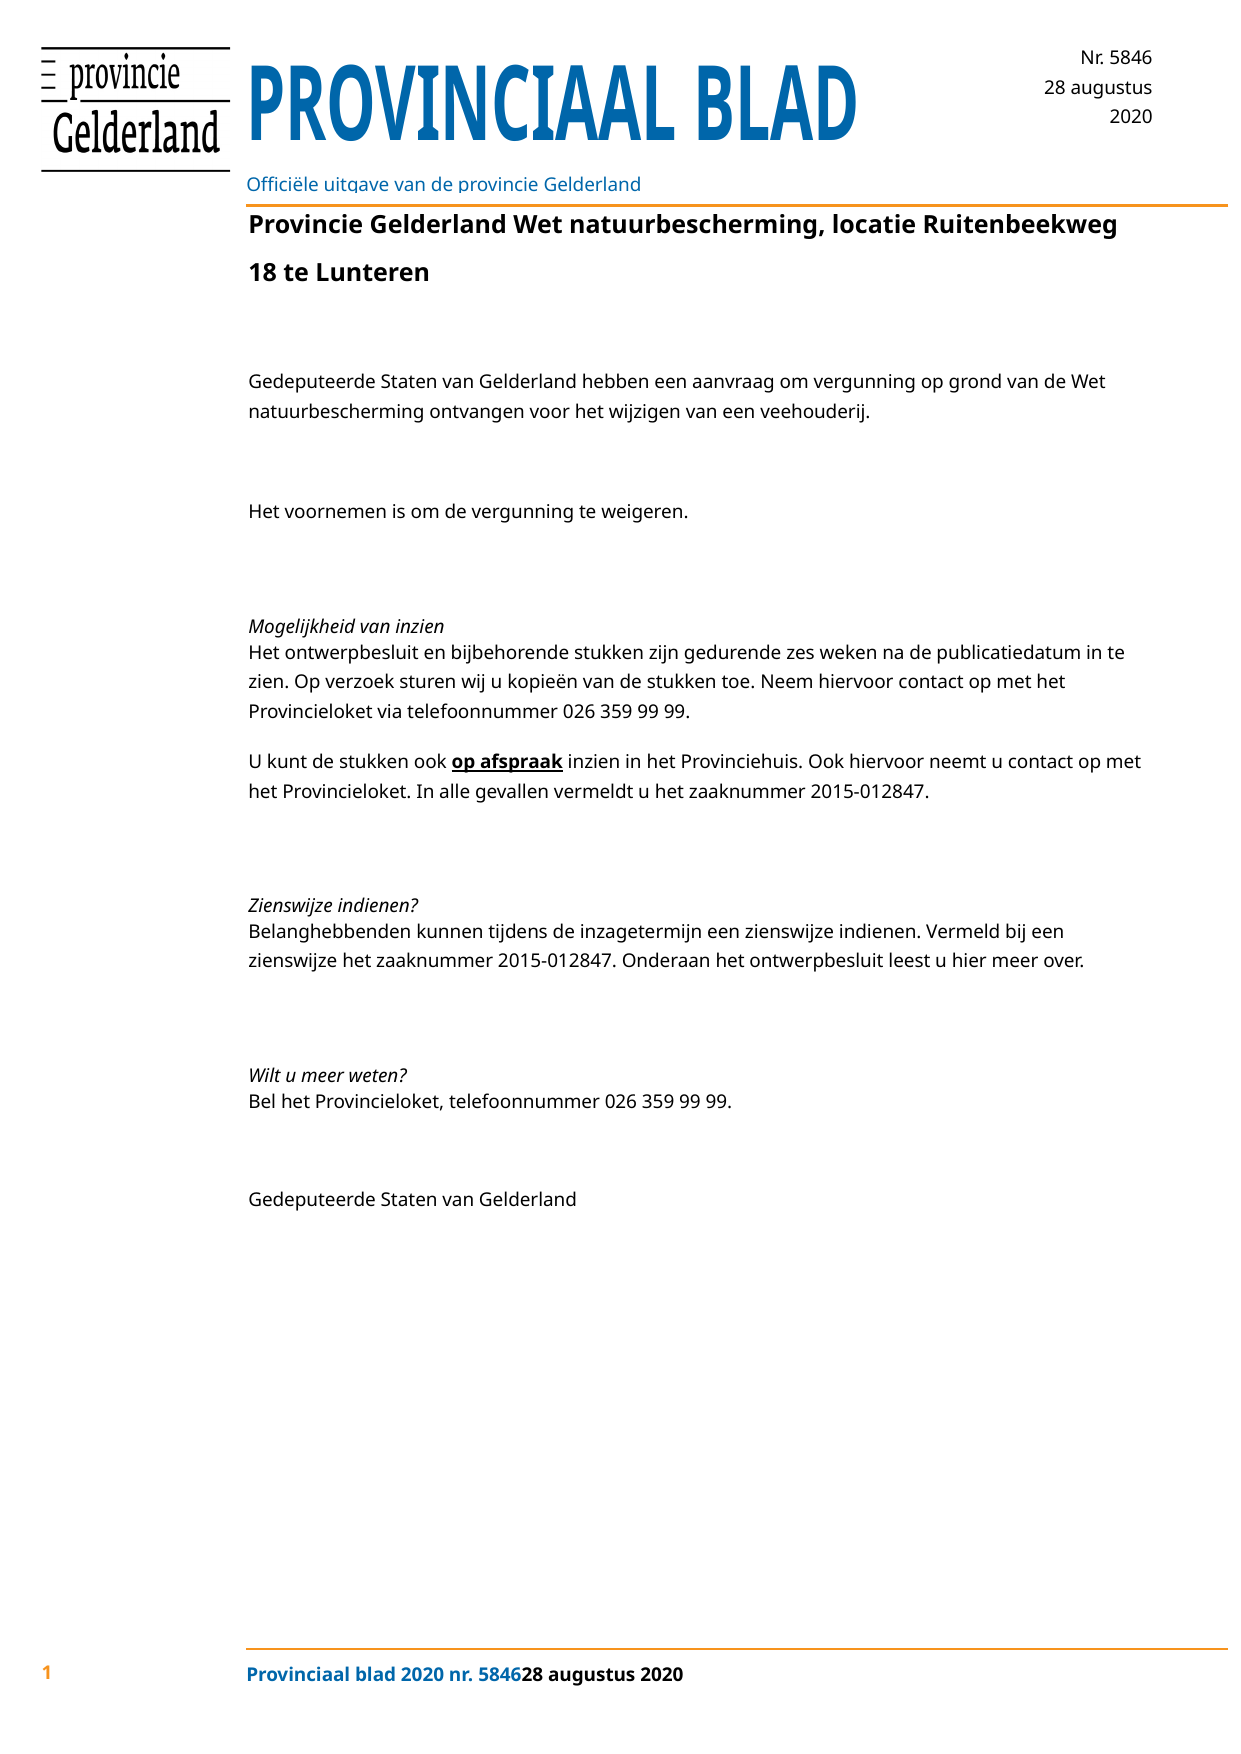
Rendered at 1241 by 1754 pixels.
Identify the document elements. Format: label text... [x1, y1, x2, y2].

text Mogelijkheid van inzien [248, 613, 1152, 639]
text Wilt u meer weten? [248, 1062, 1152, 1088]
text Zienswijze indienen? [248, 892, 1152, 918]
text Het ontwerpbesluit en bijbehorende stukken zijn gedurende zes weken na de publicatiedatum in te zien. Op verzoek sturen wij u kopieën van de stukken toe. Neem hiervoor contact op met het Provincieloket via telefoonnummer 026 359 99 99. [248, 639, 1152, 724]
text Gedeputeerde Staten van Gelderland [248, 1186, 1152, 1212]
text Het voornemen is om de vergunning te weigeren. [248, 499, 1152, 524]
picture [41, 47, 231, 172]
text Gedeputeerde Staten van Gelderland hebben een aanvraag om vergunning op grond van de Wet natuurbescherming ontvangen voor het wijzigen van een veehouderij. [248, 368, 1152, 424]
text Provincie Gelderland Wet natuurbescherming, locatie Ruitenbeekweg 18 te Lunteren [248, 207, 1152, 288]
text Bel het Provincieloket, telefoonnummer 026 359 99 99. [248, 1088, 1152, 1113]
text U kunt de stukken ook op afspraak inzien in het Provinciehuis. Ook hiervoor neemt u contact op met het Provincieloket. In alle gevallen vermeldt u het zaaknummer 2015-012847. [248, 748, 1152, 804]
text Belanghebbenden kunnen tijdens de inzagetermijn een zienswijze indienen. Vermeld bij een zienswijze het zaaknummer 2015-012847. Onderaan het ontwerpbesluit leest u hier meer over. [248, 918, 1152, 973]
